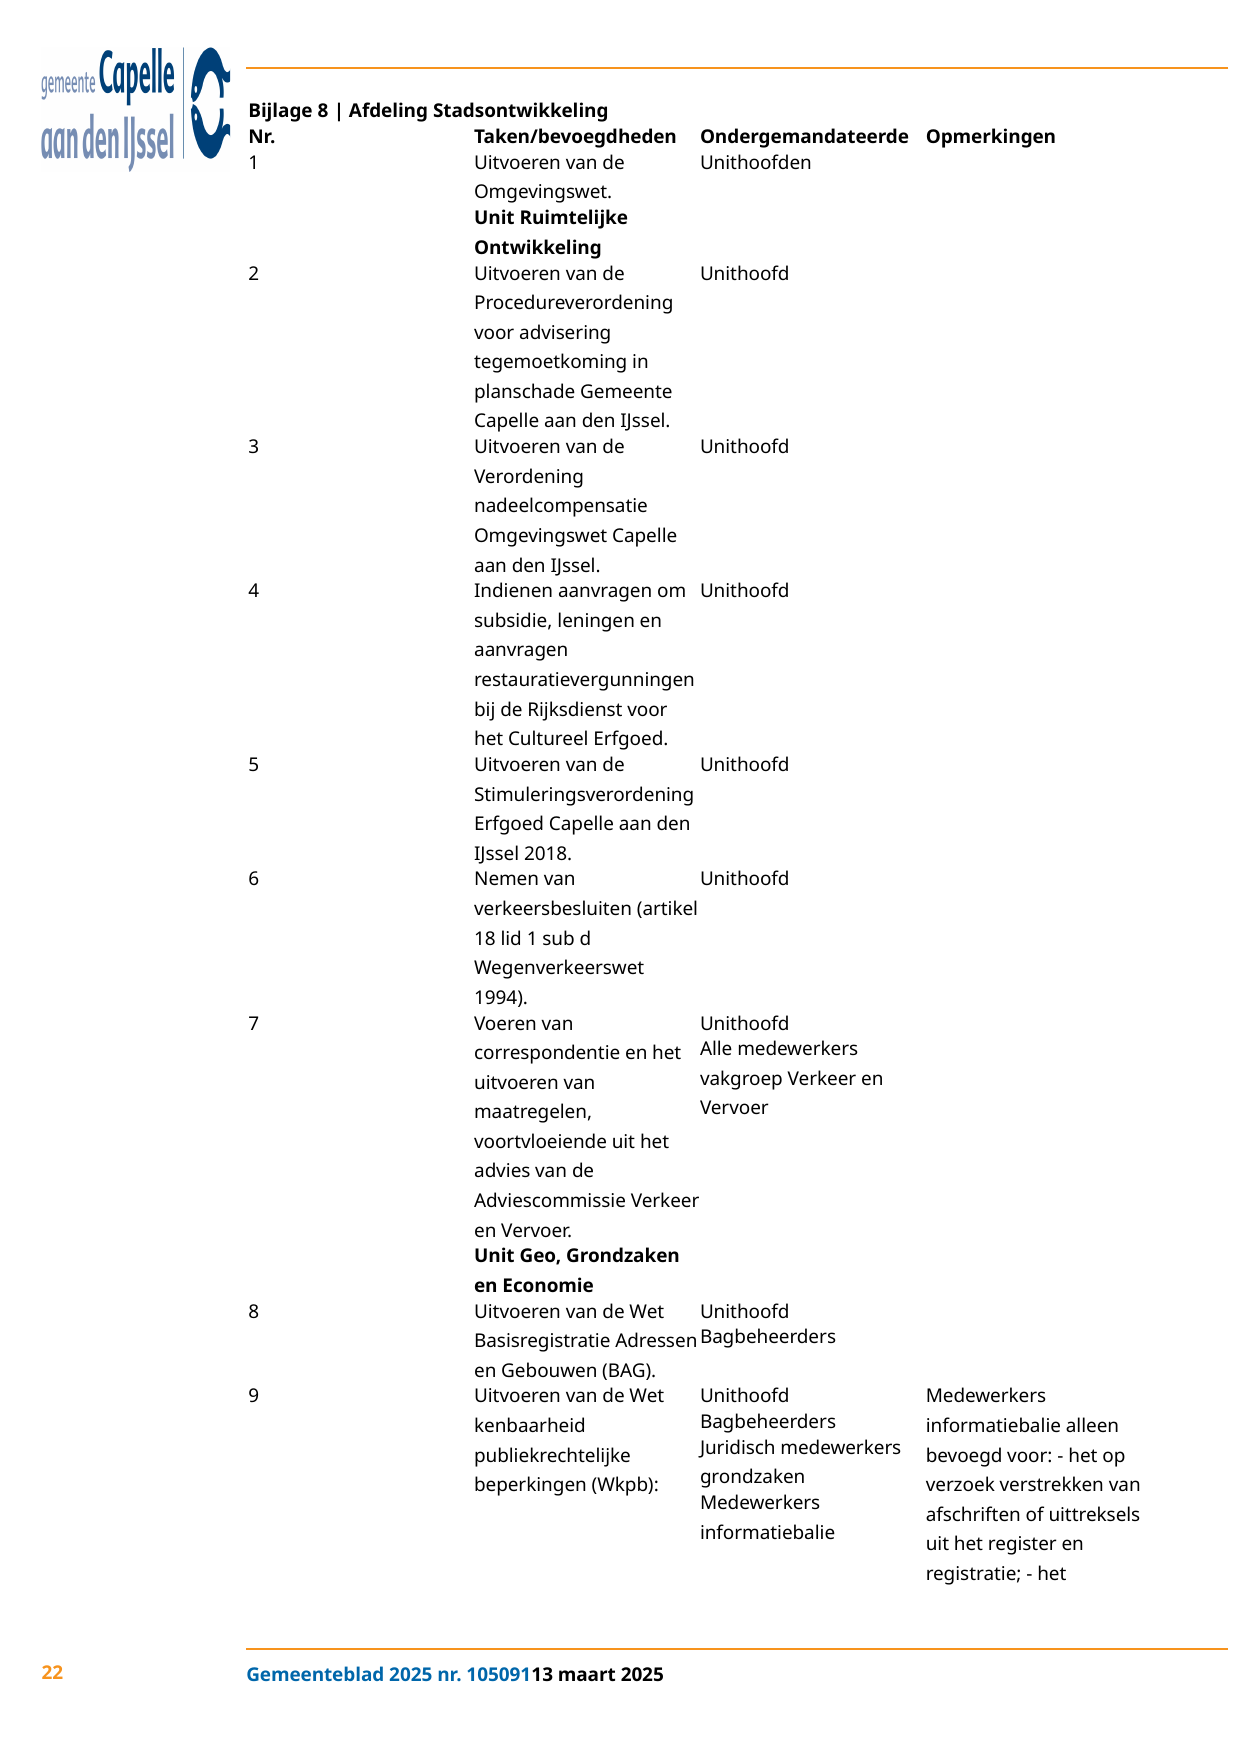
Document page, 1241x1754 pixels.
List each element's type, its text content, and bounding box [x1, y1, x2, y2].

table_cell [700, 205, 926, 260]
table_cell Uitvoeren van de Verordening nadeelcompensatie Omgevingswet Capelle aan den IJssel. [474, 434, 700, 577]
table_cell Alle medewerkers vakgroep Verkeer en Vervoer [700, 1035, 926, 1242]
table_cell Nemen van verkeersbesluiten (artikel 18 lid 1 sub d Wegenverkeerswet 1994). [474, 866, 700, 1010]
table_cell Unithoofd [700, 260, 926, 433]
table_cell [926, 260, 1152, 433]
table_cell Unithoofd [700, 578, 926, 751]
table_cell [926, 149, 1152, 204]
table_cell 1 [248, 149, 474, 204]
table_cell Juridisch medewerkers grondzaken [700, 1434, 926, 1489]
table_cell [926, 578, 1152, 751]
table_cell [926, 1298, 1152, 1383]
table_cell Uitvoeren van de Procedureverordening voor advisering tegemoetkoming in planschade Gemeente Capelle aan den IJssel. [474, 260, 700, 433]
table_cell Indienen aanvragen om subsidie, leningen en aanvragen restauratievergunningen bij de Rijksdienst voor het Cultureel Erfgoed. [474, 578, 700, 751]
table_cell Medewerkers informatiebalie alleen bevoegd voor: - het op verzoek verstrekken van afschriften of uittreksels uit het register en registratie; - het [926, 1383, 1152, 1586]
table_cell Unithoofd [700, 866, 926, 1010]
table_cell 8 [248, 1298, 474, 1383]
table_cell [926, 1010, 1152, 1242]
table_cell 6 [248, 866, 474, 1010]
table_cell 9 [248, 1383, 474, 1586]
table_header Opmerkingen [926, 124, 1152, 149]
table_cell [926, 205, 1152, 260]
table_cell [248, 1243, 474, 1298]
table_cell Unithoofd [700, 434, 926, 577]
table_cell Unit Ruimtelijke Ontwikkeling [474, 205, 700, 260]
table_cell 5 [248, 751, 474, 866]
table_header Nr. [248, 124, 474, 149]
picture [41, 47, 231, 172]
table_cell Unithoofd [700, 1298, 926, 1323]
table_cell 3 [248, 434, 474, 577]
table_cell Uitvoeren van de Wet kenbaarheid publiekrechtelijke beperkingen (Wkpb): [474, 1383, 700, 1586]
table_cell Voeren van correspondentie en het uitvoeren van maatregelen, voortvloeiende uit het advies van de Adviescommissie Verkeer en Vervoer. [474, 1010, 700, 1242]
table_cell Bagbeheerders [700, 1324, 926, 1383]
table_cell Bagbeheerders [700, 1409, 926, 1434]
table_cell Uitvoeren van de Wet Basisregistratie Adressen en Gebouwen (BAG). [474, 1298, 700, 1383]
table_cell 4 [248, 578, 474, 751]
table_cell Uitvoeren van de Omgevingswet. [474, 149, 700, 204]
table_cell Unithoofd [700, 1383, 926, 1408]
table_cell Unithoofden [700, 149, 926, 204]
table_header Taken/bevoegdheden [474, 124, 700, 149]
table_cell [248, 205, 474, 260]
table_header Ondergemandateerde [700, 124, 926, 149]
table_cell [926, 751, 1152, 866]
table_cell [926, 866, 1152, 1010]
table_cell Unit Geo, Grondzaken en Economie [474, 1243, 700, 1298]
table_cell Medewerkers informatiebalie [700, 1490, 926, 1586]
table_cell Uitvoeren van de Stimuleringsverordening Erfgoed Capelle aan den IJssel 2018. [474, 751, 700, 866]
table_cell [926, 1243, 1152, 1298]
text Bijlage 8 | Afdeling Stadsontwikkeling [248, 95, 1152, 123]
table_cell 7 [248, 1010, 474, 1242]
table_cell [926, 434, 1152, 577]
table_cell Unithoofd [700, 751, 926, 866]
table_cell Unithoofd [700, 1010, 926, 1035]
table_cell [700, 1243, 926, 1298]
table_cell 2 [248, 260, 474, 433]
